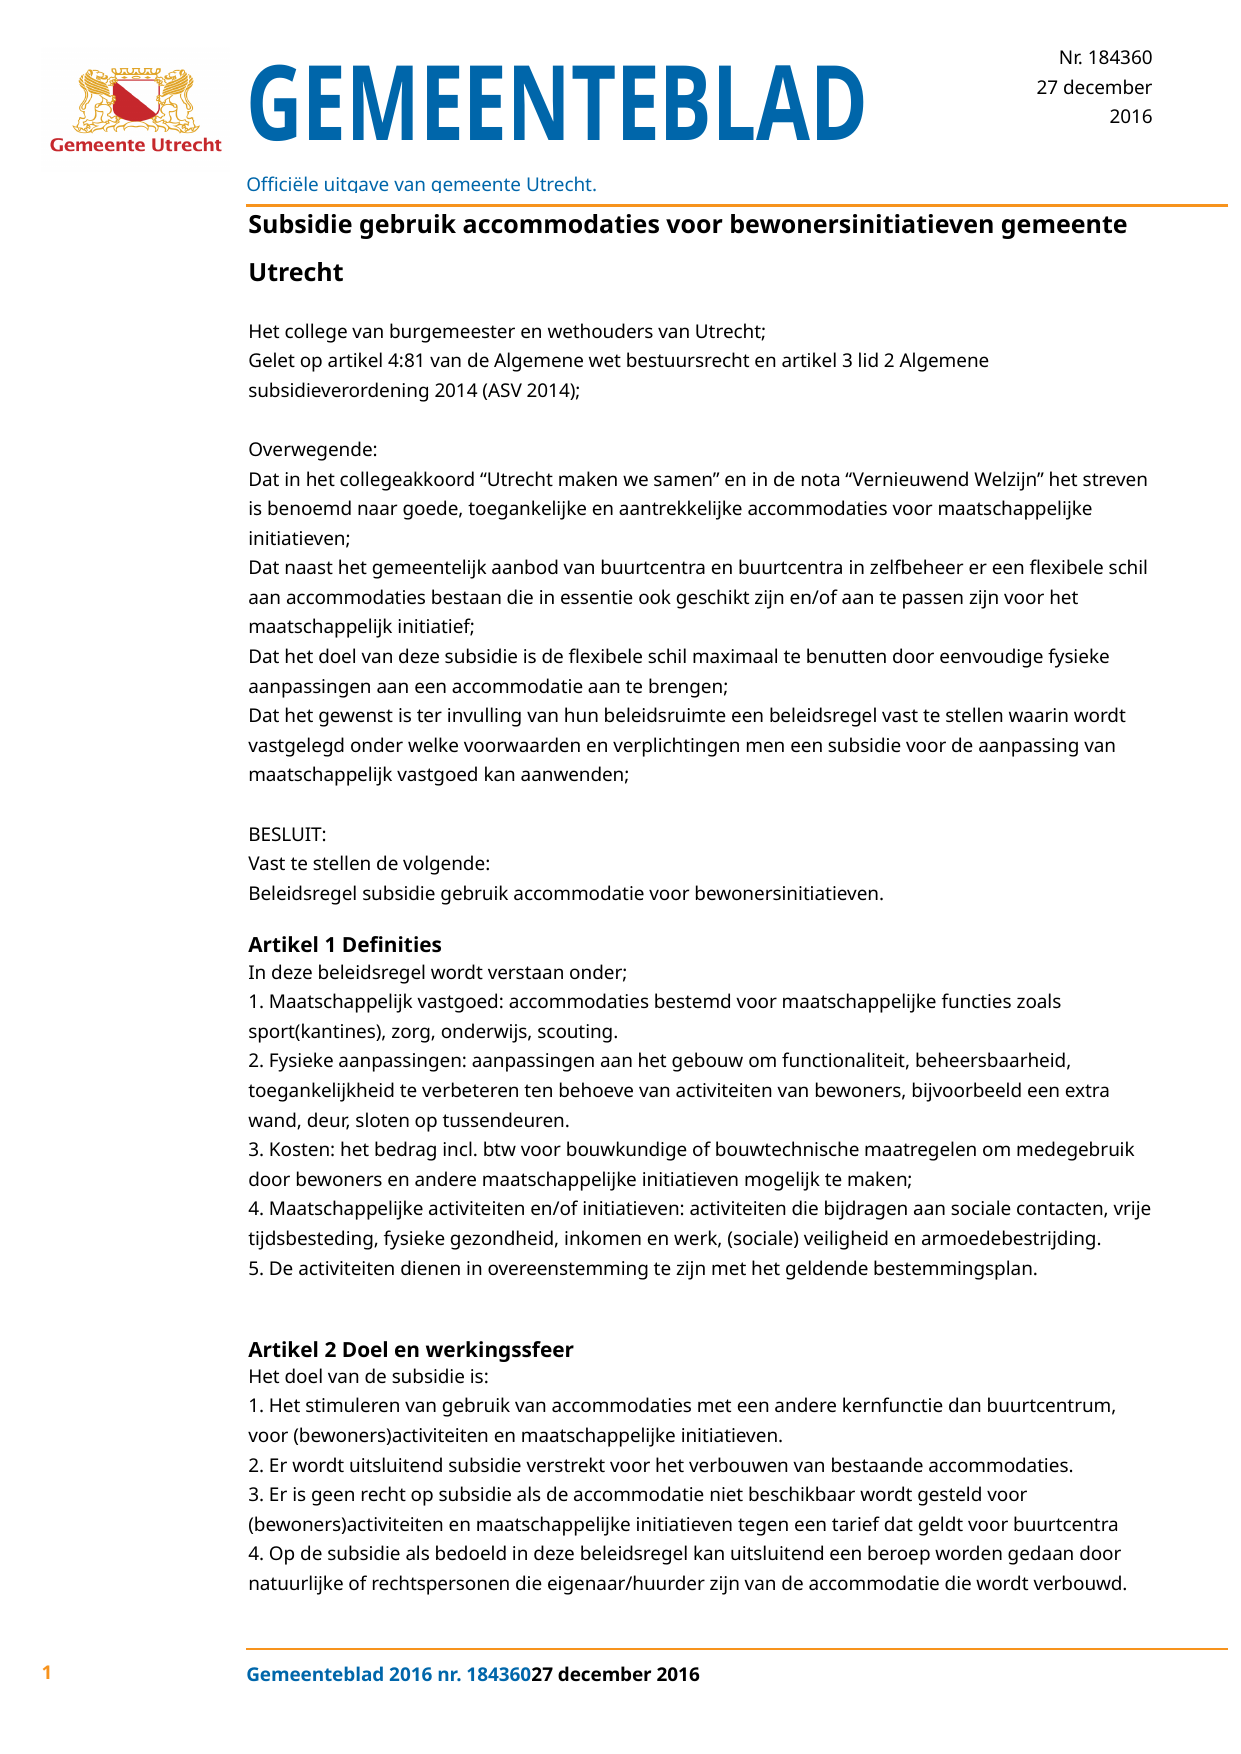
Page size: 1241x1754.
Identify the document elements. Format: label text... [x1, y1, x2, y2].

text Het college van burgemeester en wethouders van Utrecht; [248, 318, 1152, 344]
picture [41, 47, 231, 172]
text Dat in het collegeakkoord “Utrecht maken we samen” en in de nota “Vernieuwend Welzijn” het streven is benoemd naar goede, toegankelijke en aantrekkelijke accommodaties voor maatschappelijke initiatieven; [248, 466, 1152, 551]
text Gelet op artikel 4:81 van de Algemene wet bestuursrecht en artikel 3 lid 2 Algemene subsidieverordening 2014 (ASV 2014); [248, 347, 1152, 403]
text Subsidie gebruik accommodaties voor bewonersinitiatieven gemeente Utrecht [248, 207, 1152, 288]
text Dat het doel van deze subsidie is de flexibele schil maximaal te benutten door eenvoudige fysieke aanpassingen aan een accommodatie aan te brengen; [248, 643, 1152, 699]
text Artikel 1 Definities [248, 930, 1152, 959]
text Beleidsregel subsidie gebruik accommodatie voor bewonersinitiatieven. [248, 880, 1152, 906]
text 2. Er wordt uitsluitend subsidie verstrekt voor het verbouwen van bestaande accommodaties. [248, 1452, 1152, 1478]
text Dat het gewenst is ter invulling van hun beleidsruimte een beleidsregel vast te stellen waarin wordt vastgelegd onder welke voorwaarden en verplichtingen men een subsidie voor de aanpassing van maatschappelijk vastgoed kan aanwenden; [248, 702, 1152, 787]
text 3. Kosten: het bedrag incl. btw voor bouwkundige of bouwtechnische maatregelen om medegebruik door bewoners en andere maatschappelijke initiatieven mogelijk te maken; [248, 1136, 1152, 1192]
text 2. Fysieke aanpassingen: aanpassingen aan het gebouw om functionaliteit, beheersbaarheid, toegankelijkheid te verbeteren ten behoeve van activiteiten van bewoners, bijvoorbeeld een extra wand, deur, sloten op tussendeuren. [248, 1048, 1152, 1132]
text In deze beleidsregel wordt verstaan onder; [248, 959, 1152, 984]
text 1. Het stimuleren van gebruik van accommodaties met een andere kernfunctie dan buurtcentrum, voor (bewoners)activiteiten en maatschappelijke initiatieven. [248, 1393, 1152, 1448]
text Overwegende: [248, 436, 1152, 462]
text Het doel van de subsidie is: [248, 1363, 1152, 1389]
text 3. Er is geen recht op subsidie als de accommodatie niet beschikbaar wordt gesteld voor (bewoners)activiteiten en maatschappelijke initiatieven tegen een tarief dat geldt voor buurtcentra [248, 1481, 1152, 1537]
text 4. Maatschappelijke activiteiten en/of initiatieven: activiteiten die bijdragen aan sociale contacten, vrije tijdsbesteding, fysieke gezondheid, inkomen en werk, (sociale) veiligheid en armoedebestrijding. [248, 1196, 1152, 1251]
text 5. De activiteiten dienen in overeenstemming te zijn met het geldende bestemmingsplan. [248, 1255, 1152, 1280]
text BESLUIT: [248, 821, 1152, 847]
text 4. Op de subsidie als bedoeld in deze beleidsregel kan uitsluitend een beroep worden gedaan door natuurlijke of rechtspersonen die eigenaar/huurder zijn van de accommodatie die wordt verbouwd. [248, 1541, 1152, 1596]
text Dat naast het gemeentelijk aanbod van buurtcentra en buurtcentra in zelfbeheer er een flexibele schil aan accommodaties bestaan die in essentie ook geschikt zijn en/of aan te passen zijn voor het maatschappelijk initiatief; [248, 554, 1152, 639]
text Artikel 2 Doel en werkingssfeer [248, 1335, 1152, 1363]
text Vast te stellen de volgende: [248, 850, 1152, 876]
text 1. Maatschappelijk vastgoed: accommodaties bestemd voor maatschappelijke functies zoals sport(kantines), zorg, onderwijs, scouting. [248, 988, 1152, 1044]
